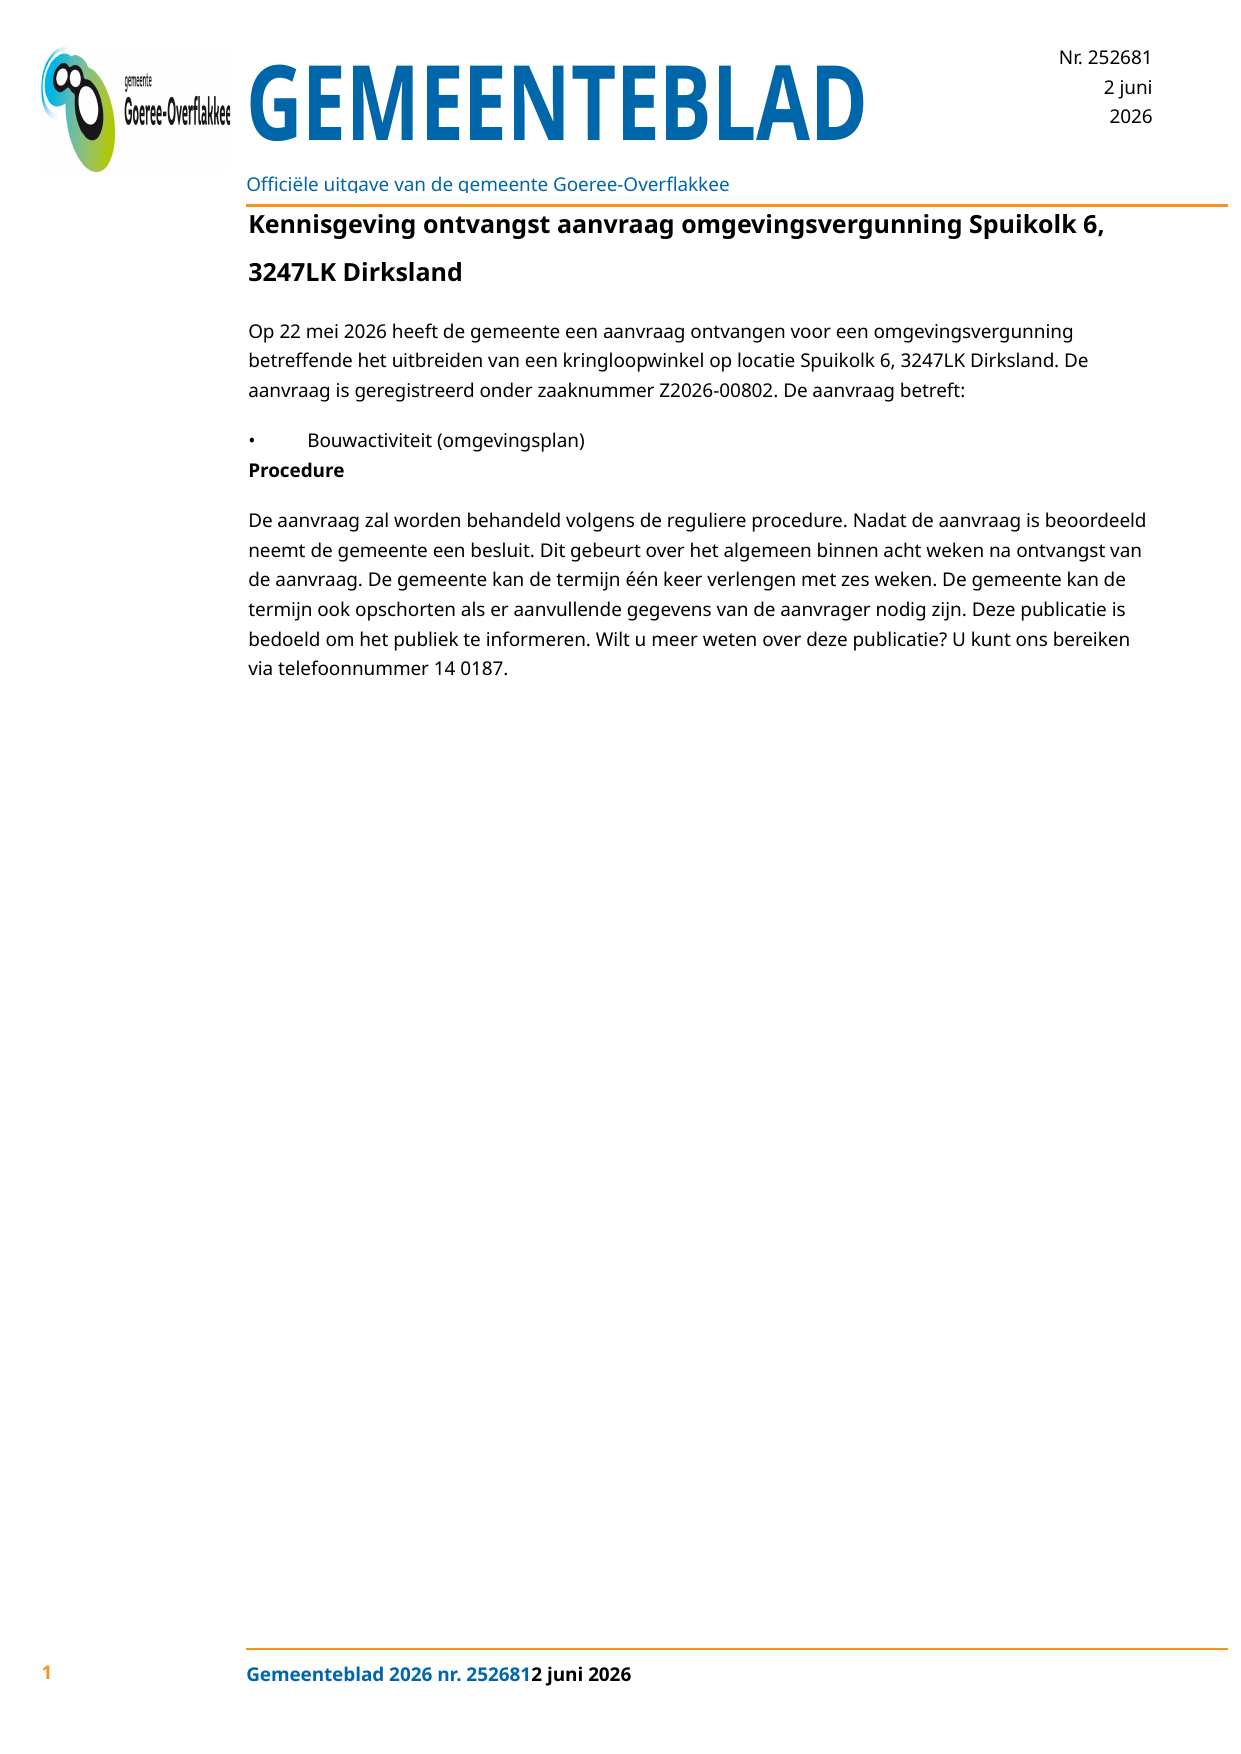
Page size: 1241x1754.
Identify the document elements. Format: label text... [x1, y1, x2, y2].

picture [41, 47, 231, 172]
text Procedure [248, 457, 1152, 483]
text Kennisgeving ontvangst aanvraag omgevingsvergunning Spuikolk 6, 3247LK Dirksland [248, 207, 1152, 288]
list Bouwactiviteit (omgevingsplan) [248, 427, 1152, 453]
text Op 22 mei 2026 heeft de gemeente een aanvraag ontvangen voor een omgevingsvergunning betreffende het uitbreiden van een kringloopwinkel op locatie Spuikolk 6, 3247LK Dirksland. De aanvraag is geregistreerd onder zaaknummer Z2026-00802. De aanvraag betreft: [248, 318, 1152, 403]
text De aanvraag zal worden behandeld volgens de reguliere procedure. Nadat de aanvraag is beoordeeld neemt de gemeente een besluit. Dit gebeurt over het algemeen binnen acht weken na ontvangst van de aanvraag. De gemeente kan de termijn één keer verlengen met zes weken. De gemeente kan de termijn ook opschorten als er aanvullende gegevens van de aanvrager nodig zijn. Deze publicatie is bedoeld om het publiek te informeren. Wilt u meer weten over deze publicatie? U kunt ons bereiken via telefoonnummer 14 0187. [248, 507, 1152, 681]
